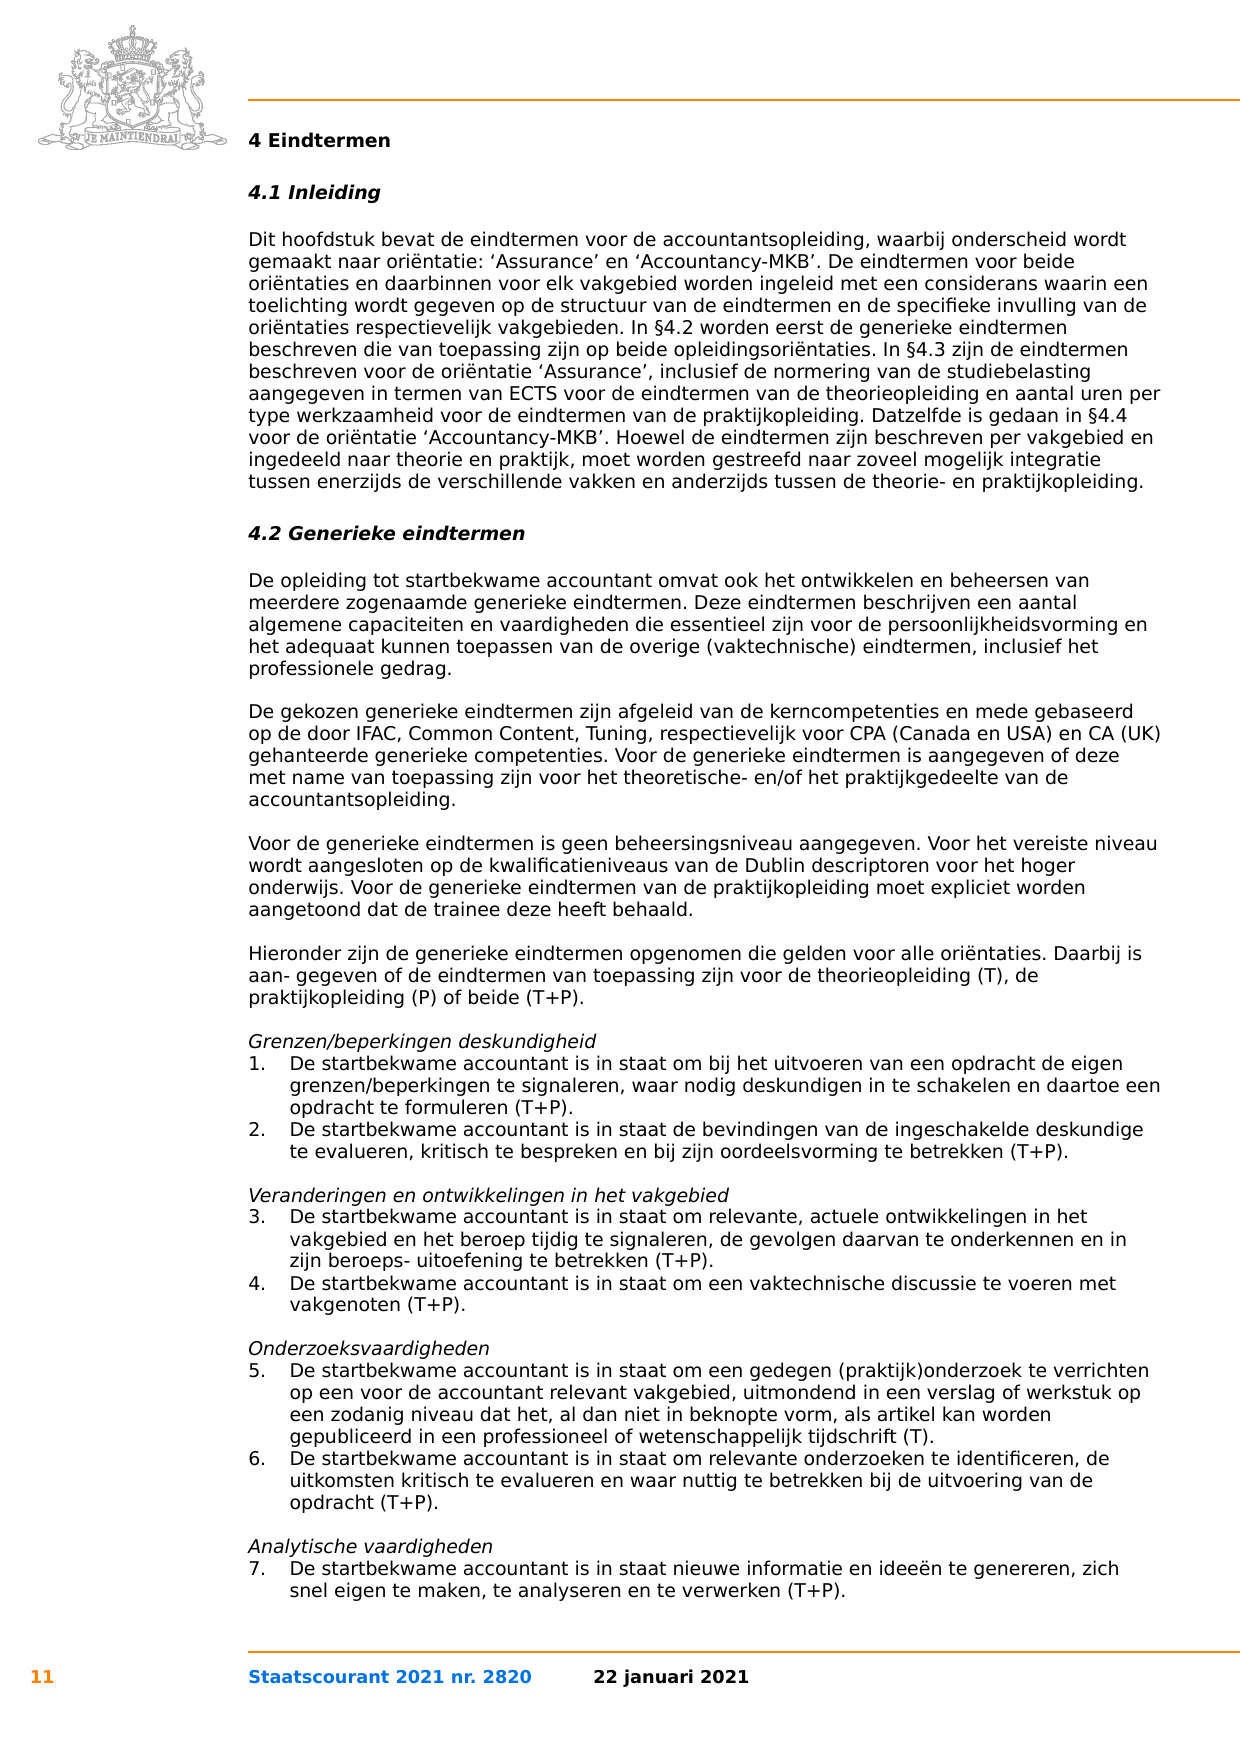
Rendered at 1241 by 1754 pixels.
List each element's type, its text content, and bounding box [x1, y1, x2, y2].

text Dit hoofdstuk bevat de eindtermen voor de accountantsopleiding, waarbij onderscheid wordt gemaakt naar oriëntatie: ‘Assurance’ en ‘Accountancy-MKB’. De eindtermen voor beide oriëntaties en daarbinnen voor elk vakgebied worden ingeleid met een considerans waarin een toelichting wordt gegeven op de structuur van de eindtermen en de specifieke invulling van de oriëntaties respectievelijk vakgebieden. In §4.2 worden eerst de generieke eindtermen beschreven die van toepassing zijn op beide opleidingsoriëntaties. In §4.3 zijn de eindtermen beschreven voor de oriëntatie ‘Assurance’, inclusief de normering van de studiebelasting aangegeven in termen van ECTS voor de eindtermen van de theorieopleiding en aantal uren per type werkzaamheid voor de eindtermen van de praktijkopleiding. Datzelfde is gedaan in §4.4 voor de oriëntatie ‘Accountancy-MKB’. Hoewel de eindtermen zijn beschreven per vakgebied en ingedeeld naar theorie en praktijk, moet worden gestreefd naar zoveel mogelijk integratie tussen enerzijds de verschillende vakken en anderzijds tussen de theorie- en praktijkopleiding. [248, 229, 1163, 493]
subtitle Onderzoeksvaardigheden [248, 1338, 1163, 1360]
text 3. De startbekwame accountant is in staat om relevante, actuele ontwikkelingen in het vakgebied en het beroep tijdig te signaleren, de gevolgen daarvan te onderkennen en in zijn beroeps- uitoefening te betrekken (T+P). [248, 1206, 1163, 1272]
subtitle 4.2 Generieke eindtermen [248, 523, 1163, 544]
subtitle Grenzen/beperkingen deskundigheid [248, 1031, 1163, 1053]
text 5. De startbekwame accountant is in staat om een gedegen (praktijk)onderzoek te verrichten op een voor de accountant relevant vakgebied, uitmondend in een verslag of werkstuk op een zodanig niveau dat het, al dan niet in beknopte vorm, als artikel kan worden gepubliceerd in een professioneel of wetenschappelijk tijdschrift (T). [248, 1360, 1163, 1448]
picture [38, 25, 227, 150]
subtitle Analytische vaardigheden [248, 1536, 1163, 1558]
text Voor de generieke eindtermen is geen beheersingsniveau aangegeven. Voor het vereiste niveau wordt aangesloten op de kwalificatieniveaus van de Dublin descriptoren voor het hoger onderwijs. Voor de generieke eindtermen van de praktijkopleiding moet expliciet worden aangetoond dat de trainee deze heeft behaald. [248, 833, 1163, 921]
text 4. De startbekwame accountant is in staat om een vaktechnische discussie te voeren met vakgenoten (T+P). [248, 1272, 1163, 1316]
text 1. De startbekwame accountant is in staat om bij het uitvoeren van een opdracht de eigen grenzen/beperkingen te signaleren, waar nodig deskundigen in te schakelen en daartoe een opdracht te formuleren (T+P). [248, 1053, 1163, 1119]
text 2. De startbekwame accountant is in staat de bevindingen van de ingeschakelde deskundige te evalueren, kritisch te bespreken en bij zijn oordeelsvorming te betrekken (T+P). [248, 1119, 1163, 1163]
subtitle Veranderingen en ontwikkelingen in het vakgebied [248, 1184, 1163, 1206]
text 6. De startbekwame accountant is in staat om relevante onderzoeken te identificeren, de uitkomsten kritisch te evalueren en waar nuttig te betrekken bij de uitvoering van de opdracht (T+P). [248, 1448, 1163, 1514]
text Hieronder zijn de generieke eindtermen opgenomen die gelden voor alle oriëntaties. Daarbij is aan- gegeven of de eindtermen van toepassing zijn voor de theorieopleiding (T), de praktijkopleiding (P) of beide (T+P). [248, 943, 1163, 1009]
subtitle 4.1 Inleiding [248, 182, 1163, 204]
text De opleiding tot startbekwame accountant omvat ook het ontwikkelen en beheersen van meerdere zogenaamde generieke eindtermen. Deze eindtermen beschrijven een aantal algemene capaciteiten en vaardigheden die essentieel zijn voor de persoonlijkheidsvorming en het adequaat kunnen toepassen van de overige (vaktechnische) eindtermen, inclusief het professionele gedrag. [248, 569, 1163, 679]
subtitle 4 Eindtermen [248, 130, 1163, 152]
text 7. De startbekwame accountant is in staat nieuwe informatie en ideeën te genereren, zich snel eigen te maken, te analyseren en te verwerken (T+P). [248, 1558, 1163, 1602]
text De gekozen generieke eindtermen zijn afgeleid van de kerncompetenties en mede gebaseerd op de door IFAC, Common Content, Tuning, respectievelijk voor CPA (Canada en USA) en CA (UK) gehanteerde generieke competenties. Voor de generieke eindtermen is aangegeven of deze met name van toepassing zijn voor het theoretische- en/of het praktijkgedeelte van de accountantsopleiding. [248, 701, 1163, 811]
